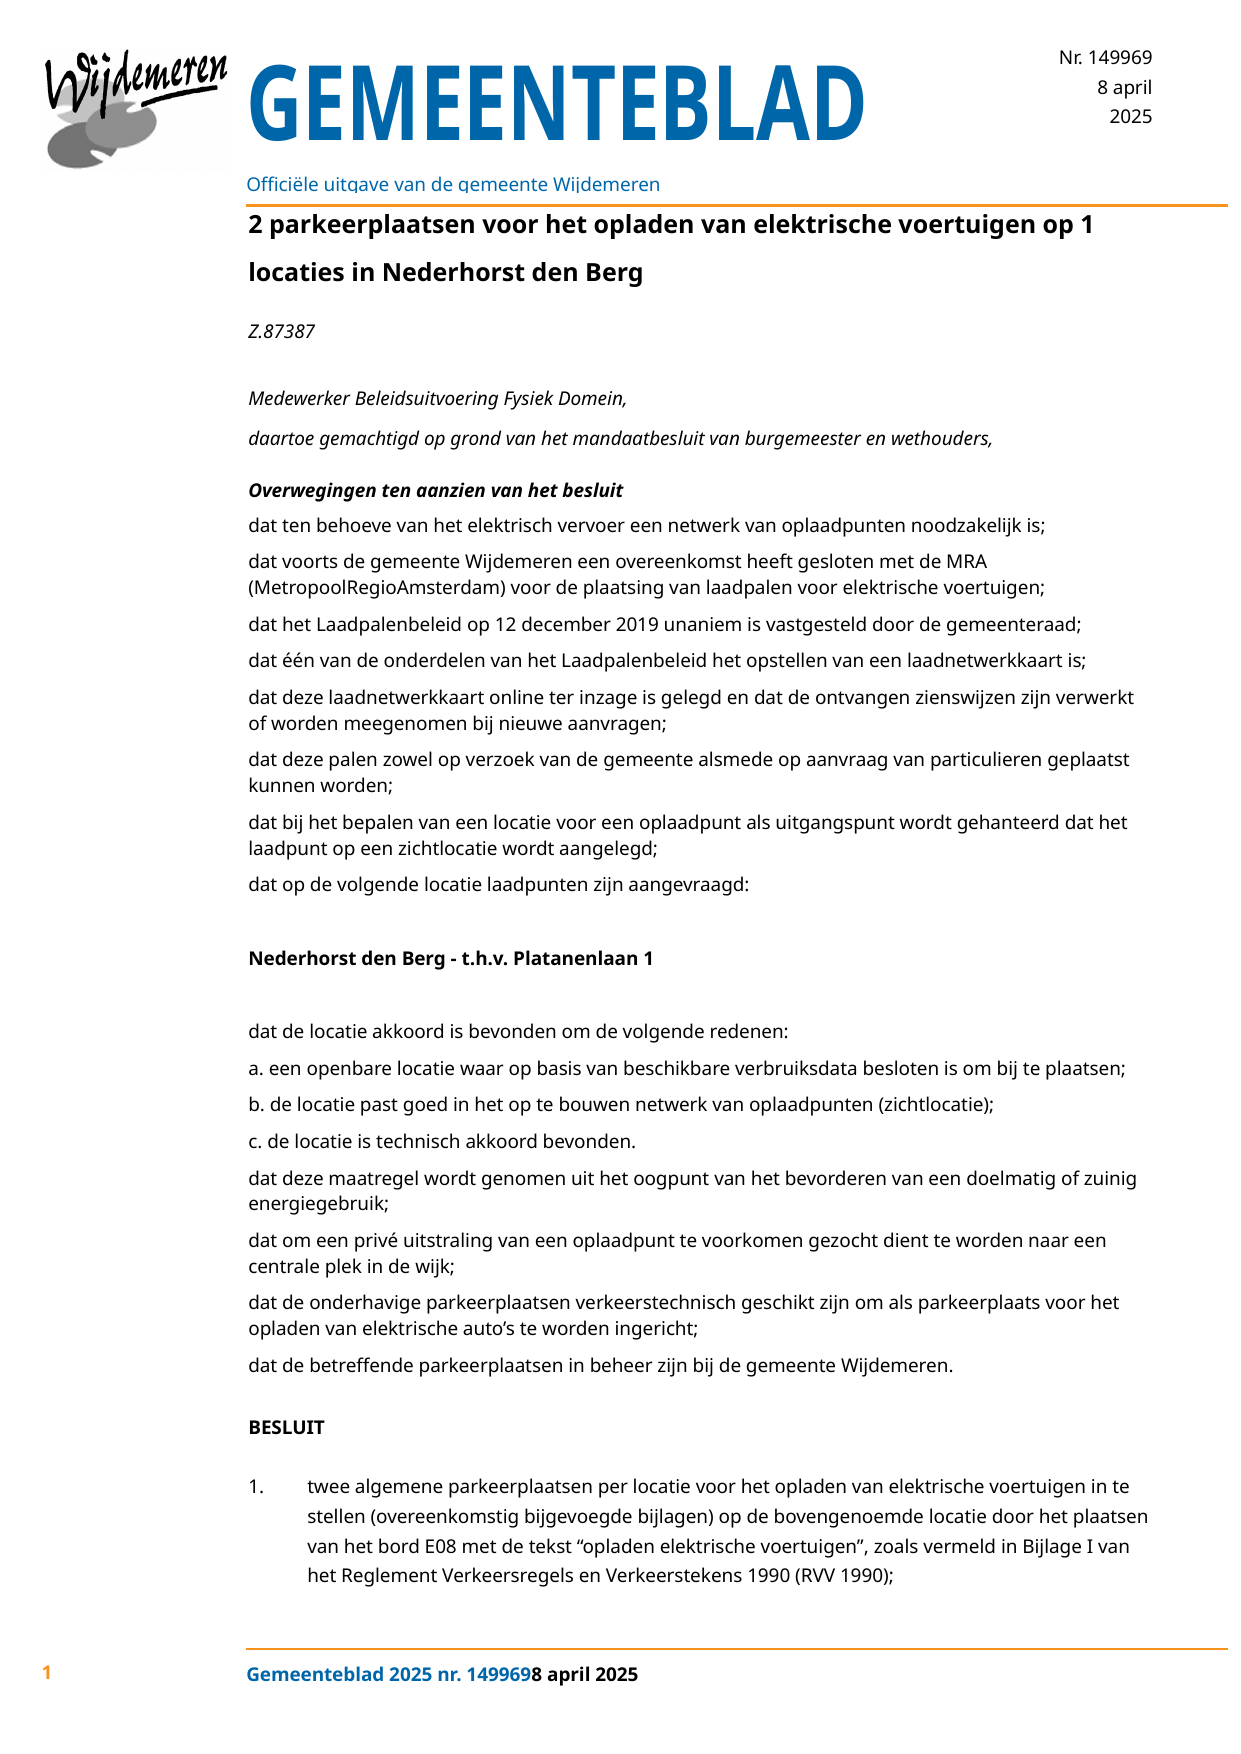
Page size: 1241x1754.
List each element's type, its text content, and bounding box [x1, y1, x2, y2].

text Overwegingen ten aanzien van het besluit [248, 478, 1152, 503]
text 2 parkeerplaatsen voor het opladen van elektrische voertuigen op 1 locaties in Nederhorst den Berg [248, 207, 1152, 288]
text dat voorts de gemeente Wijdemeren een overeenkomst heeft gesloten met de MRA (MetropoolRegioAmsterdam) voor de plaatsing van laadpalen voor elektrische voertuigen; [248, 548, 1152, 600]
picture [41, 47, 231, 172]
text dat de onderhavige parkeerplaatsen verkeerstechnisch geschikt zijn om als parkeerplaats voor het opladen van elektrische auto’s te worden ingericht; [248, 1289, 1152, 1341]
text b. de locatie past goed in het op te bouwen netwerk van oplaadpunten (zichtlocatie); [248, 1091, 1152, 1117]
text dat de locatie akkoord is bevonden om de volgende redenen: [248, 1018, 1152, 1044]
text daartoe gemachtigd op grond van het mandaatbesluit van burgemeester en wethouders, [248, 425, 1152, 451]
text dat één van de onderdelen van het Laadpalenbeleid het opstellen van een laadnetwerkkaart is; [248, 647, 1152, 673]
text dat op de volgende locatie laadpunten zijn aangevraagd: [248, 871, 1152, 897]
text a. een openbare locatie waar op basis van beschikbare verbruiksdata besloten is om bij te plaatsen; [248, 1055, 1152, 1080]
text Nederhorst den Berg - t.h.v. Platanenlaan 1 [248, 945, 1152, 970]
text Z.87387 [248, 318, 1152, 344]
text dat bij het bepalen van een locatie voor een oplaadpunt als uitgangspunt wordt gehanteerd dat het laadpunt op een zichtlocatie wordt aangelegd; [248, 809, 1152, 860]
text dat om een privé uitstraling van een oplaadpunt te voorkomen gezocht dient te worden naar een centrale plek in de wijk; [248, 1227, 1152, 1278]
text dat deze laadnetwerkkaart online ter inzage is gelegd en dat de ontvangen zienswijzen zijn verwerkt of worden meegenomen bij nieuwe aanvragen; [248, 684, 1152, 736]
list twee algemene parkeerplaatsen per locatie voor het opladen van elektrische voertuigen in te stellen (overeenkomstig bijgevoegde bijlagen) op de bovengenoemde locatie door het plaatsen van het bord E08 met de tekst “opladen elektrische voertuigen”, zoals vermeld in Bijlage I van het Reglement Verkeersregels en Verkeerstekens 1990 (RVV 1990); [248, 1474, 1152, 1588]
text dat de betreffende parkeerplaatsen in beheer zijn bij de gemeente Wijdemeren. [248, 1352, 1152, 1378]
text dat ten behoeve van het elektrisch vervoer een netwerk van oplaadpunten noodzakelijk is; [248, 512, 1152, 537]
text dat het Laadpalenbeleid op 12 december 2019 unaniem is vastgesteld door de gemeenteraad; [248, 611, 1152, 637]
text dat deze palen zowel op verzoek van de gemeente alsmede op aanvraag van particulieren geplaatst kunnen worden; [248, 747, 1152, 798]
text dat deze maatregel wordt genomen uit het oogpunt van het bevorderen van een doelmatig of zuinig energiegebruik; [248, 1165, 1152, 1216]
text c. de locatie is technisch akkoord bevonden. [248, 1128, 1152, 1154]
text BESLUIT [248, 1414, 1152, 1440]
text Medewerker Beleidsuitvoering Fysiek Domein, [248, 386, 1152, 411]
